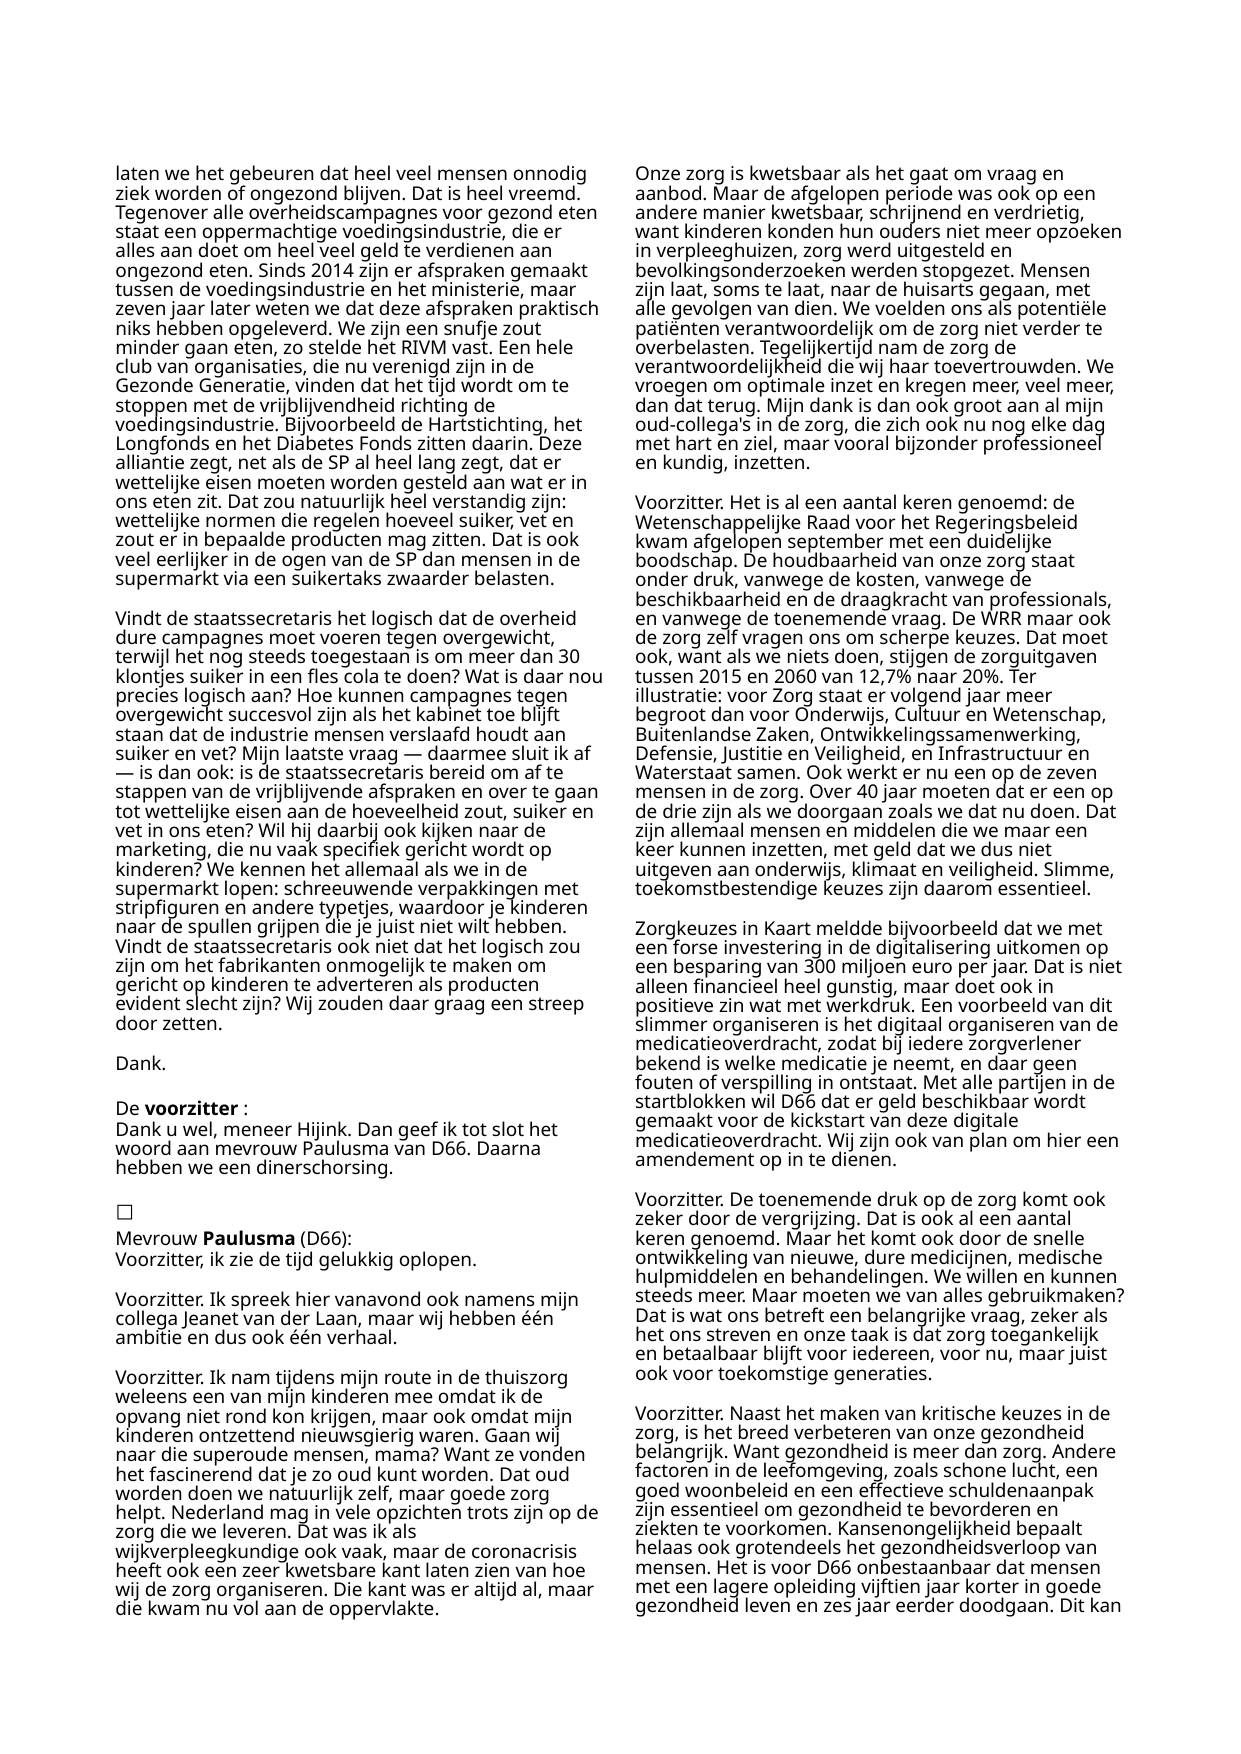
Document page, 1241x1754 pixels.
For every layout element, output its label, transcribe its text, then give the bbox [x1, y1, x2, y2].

text Voorzitter, ik zie de tijd gelukkig oplopen. [115, 1251, 605, 1270]
text Zorgkeuzes in Kaart meldde bijvoorbeeld dat we met een forse investering in de digitalisering uitkomen op een besparing van 300 miljoen euro per jaar. Dat is niet alleen financieel heel gunstig, maar doet ook in positieve zin wat met werkdruk. Een voorbeeld van dit slimmer organiseren is het digitaal organiseren van de medicatieoverdracht, zodat bij iedere zorgverlener bekend is welke medicatie je neemt, en daar geen fouten of verspilling in ontstaat. Met alle partijen in de startblokken wil D66 dat er geld beschikbaar wordt gemaakt voor de kickstart van deze digitale medicatieoverdracht. Wij zijn ook van plan om hier een amendement op in te dienen. [635, 920, 1125, 1170]
text Voorzitter. De toenemende druk op de zorg komt ook zeker door de vergrijzing. Dat is ook al een aantal keren genoemd. Maar het komt ook door de snelle ontwikkeling van nieuwe, dure medicijnen, medische hulpmiddelen en behandelingen. We willen en kunnen steeds meer. Maar moeten we van alles gebruikmaken? Dat is wat ons betreft een belangrijke vraag, zeker als het ons streven en onze taak is dat zorg toegankelijk en betaalbaar blijft voor iedereen, voor nu, maar juist ook voor toekomstige generaties. [635, 1191, 1125, 1384]
text ⬜ [115, 1199, 605, 1225]
text Voorzitter. Ik nam tijdens mijn route in de thuiszorg weleens een van mijn kinderen mee omdat ik de opvang niet rond kon krijgen, maar ook omdat mijn kinderen ontzettend nieuwsgierig waren. Gaan wij naar die superoude mensen, mama? Want ze vonden het fascinerend dat je zo oud kunt worden. Dat oud worden doen we natuurlijk zelf, maar goede zorg helpt. Nederland mag in vele opzichten trots zijn op de zorg die we leveren. Dat was ik als wijkverpleegkundige ook vaak, maar de coronacrisis heeft ook een zeer kwetsbare kant laten zien van hoe wij de zorg organiseren. Die kant was er altijd al, maar die kwam nu vol aan de oppervlakte. [115, 1369, 605, 1620]
text Onze zorg is kwetsbaar als het gaat om vraag en aanbod. Maar de afgelopen periode was ook op een andere manier kwetsbaar, schrijnend en verdrietig, want kinderen konden hun ouders niet meer opzoeken in verpleeghuizen, zorg werd uitgesteld en bevolkingsonderzoeken werden stopgezet. Mensen zijn laat, soms te laat, naar de huisarts gegaan, met alle gevolgen van dien. We voelden ons als potentiële patiënten verantwoordelijk om de zorg niet verder te overbelasten. Tegelijkertijd nam de zorg de verantwoordelijkheid die wij haar toevertrouwden. We vroegen om optimale inzet en kregen meer, veel meer, dan dat terug. Mijn dank is dan ook groot aan al mijn oud-collega's in de zorg, die zich ook nu nog elke dag met hart en ziel, maar vooral bijzonder professioneel en kundig, inzetten. [635, 165, 1125, 474]
text De voorzitter : [115, 1095, 605, 1121]
text Dank. [115, 1055, 605, 1074]
text Voorzitter. Het is al een aantal keren genoemd: de Wetenschappelijke Raad voor het Regeringsbeleid kwam afgelopen september met een duidelijke boodschap. De houdbaarheid van onze zorg staat onder druk, vanwege de kosten, vanwege de beschikbaarheid en de draagkracht van professionals, en vanwege de toenemende vraag. De WRR maar ook de zorg zelf vragen ons om scherpe keuzes. Dat moet ook, want als we niets doen, stijgen de zorguitgaven tussen 2015 en 2060 van 12,7% naar 20%. Ter illustratie: voor Zorg staat er volgend jaar meer begroot dan voor Onderwijs, Cultuur en Wetenschap, Buitenlandse Zaken, Ontwikkelingssamenwerking, Defensie, Justitie en Veiligheid, en Infrastructuur en Waterstaat samen. Ook werkt er nu een op de zeven mensen in de zorg. Over 40 jaar moeten dat er een op de drie zijn als we doorgaan zoals we dat nu doen. Dat zijn allemaal mensen en middelen die we maar een keer kunnen inzetten, met geld dat we dus niet uitgeven aan onderwijs, klimaat en veiligheid. Slimme, toekomstbestendige keuzes zijn daarom essentieel. [635, 494, 1125, 899]
text Voorzitter. Ik spreek hier vanavond ook namens mijn collega Jeanet van der Laan, maar wij hebben één ambitie en dus ook één verhaal. [115, 1291, 605, 1348]
text Vindt de staatssecretaris het logisch dat de overheid dure campagnes moet voeren tegen overgewicht, terwijl het nog steeds toegestaan is om meer dan 30 klontjes suiker in een fles cola te doen? Wat is daar nou precies logisch aan? Hoe kunnen campagnes tegen overgewicht succesvol zijn als het kabinet toe blijft staan dat de industrie mensen verslaafd houdt aan suiker en vet? Mijn laatste vraag — daarmee sluit ik af — is dan ook: is de staatssecretaris bereid om af te stappen van de vrijblijvende afspraken en over te gaan tot wettelijke eisen aan de hoeveelheid zout, suiker en vet in ons eten? Wil hij daarbij ook kijken naar de marketing, die nu vaak specifiek gericht wordt op kinderen? We kennen het allemaal als we in de supermarkt lopen: schreeuwende verpakkingen met stripfiguren en andere typetjes, waardoor je kinderen naar de spullen grijpen die je juist niet wilt hebben. Vindt de staatssecretaris ook niet dat het logisch zou zijn om het fabrikanten onmogelijk te maken om gericht op kinderen te adverteren als producten evident slecht zijn? Wij zouden daar graag een streep door zetten. [115, 610, 605, 1034]
text laten we het gebeuren dat heel veel mensen onnodig ziek worden of ongezond blijven. Dat is heel vreemd. Tegenover alle overheidscampagnes voor gezond eten staat een oppermachtige voedingsindustrie, die er alles aan doet om heel veel geld te verdienen aan ongezond eten. Sinds 2014 zijn er afspraken gemaakt tussen de voedingsindustrie en het ministerie, maar zeven jaar later weten we dat deze afspraken praktisch niks hebben opgeleverd. We zijn een snufje zout minder gaan eten, zo stelde het RIVM vast. Een hele club van organisaties, die nu verenigd zijn in de Gezonde Generatie, vinden dat het tijd wordt om te stoppen met de vrijblijvendheid richting de voedingsindustrie. Bijvoorbeeld de Hartstichting, het Longfonds en het Diabetes Fonds zitten daarin. Deze alliantie zegt, net als de SP al heel lang zegt, dat er wettelijke eisen moeten worden gesteld aan wat er in ons eten zit. Dat zou natuurlijk heel verstandig zijn: wettelijke normen die regelen hoeveel suiker, vet en zout er in bepaalde producten mag zitten. Dat is ook veel eerlijker in de ogen van de SP dan mensen in de supermarkt via een suikertaks zwaarder belasten. [115, 165, 605, 589]
text Voorzitter. Naast het maken van kritische keuzes in de zorg, is het breed verbeteren van onze gezondheid belangrijk. Want gezondheid is meer dan zorg. Andere factoren in de leefomgeving, zoals schone lucht, een goed woonbeleid en een effectieve schuldenaanpak zijn essentieel om gezondheid te bevorderen en ziekten te voorkomen. Kansenongelijkheid bepaalt helaas ook grotendeels het gezondheidsverloop van mensen. Het is voor D66 onbestaanbaar dat mensen met een lagere opleiding vijftien jaar korter in goede gezondheid leven en zes jaar eerder doodgaan. Dit kan [635, 1404, 1125, 1616]
text Mevrouw Paulusma (D66): [115, 1225, 605, 1251]
text Dank u wel, meneer Hijink. Dan geef ik tot slot het woord aan mevrouw Paulusma van D66. Daarna hebben we een dinerschorsing. [115, 1121, 605, 1178]
